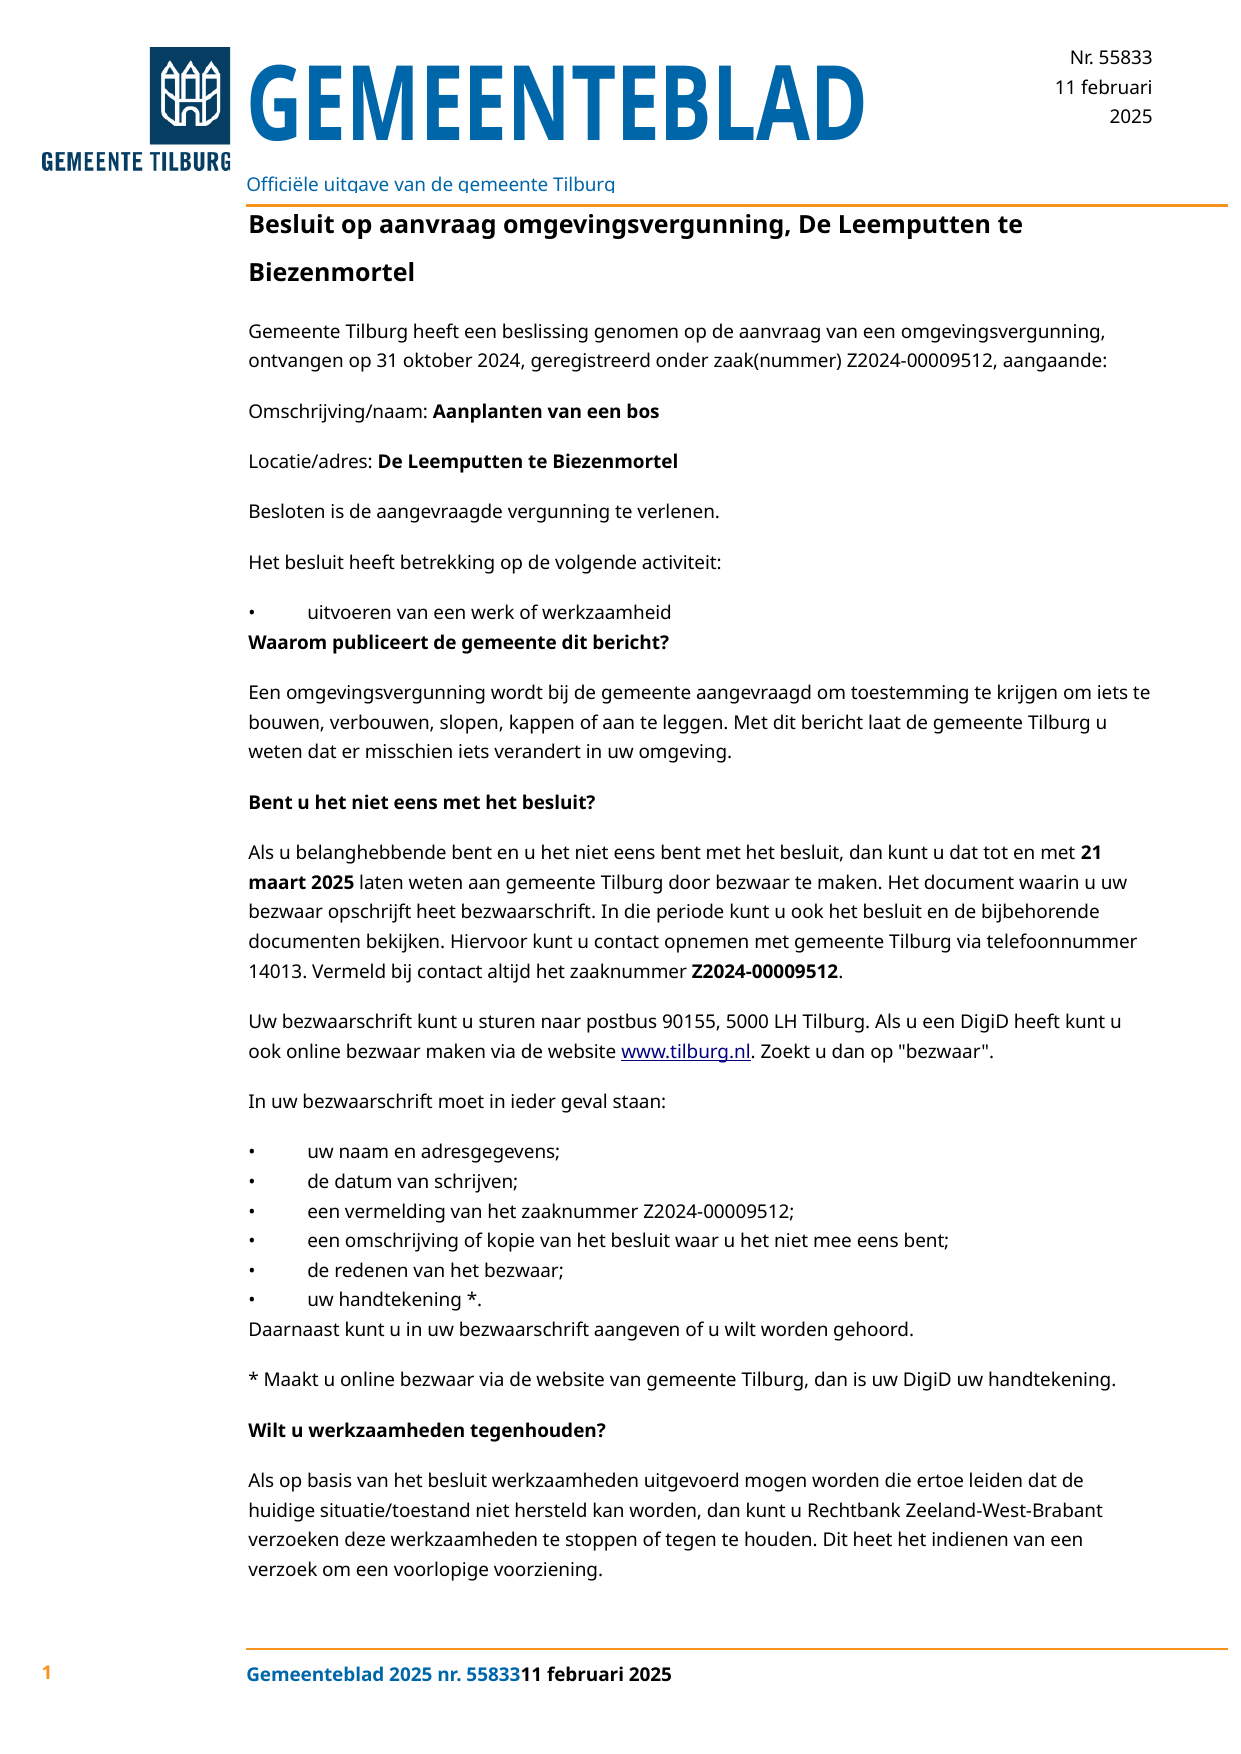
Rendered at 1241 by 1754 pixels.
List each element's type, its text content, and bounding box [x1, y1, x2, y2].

text Besluit op aanvraag omgevingsvergunning, De Leemputten te Biezenmortel [248, 207, 1152, 288]
text Waarom publiceert de gemeente dit bericht? [248, 629, 1152, 655]
text Een omgevingsvergunning wordt bij de gemeente aangevraagd om toestemming te krijgen om iets te bouwen, verbouwen, slopen, kappen of aan te leggen. Met dit bericht laat de gemeente Tilburg u weten dat er misschien iets verandert in uw omgeving. [248, 679, 1152, 764]
text In uw bezwaarschrift moet in ieder geval staan: [248, 1088, 1152, 1114]
text Als u belanghebbende bent en u het niet eens bent met het besluit, dan kunt u dat tot en met 21 maart 2025 laten weten aan gemeente Tilburg door bezwaar te maken. Het document waarin u uw bezwaar opschrijft heet bezwaarschrift. In die periode kunt u ook het besluit en de bijbehorende documenten bekijken. Hiervoor kunt u contact opnemen met gemeente Tilburg via telefoonnummer 14013. Vermeld bij contact altijd het zaaknummer Z2024-00009512. [248, 839, 1152, 984]
text Het besluit heeft betrekking op de volgende activiteit: [248, 549, 1152, 575]
list de datum van schrijven; [248, 1168, 1152, 1194]
text Besloten is de aangevraagde vergunning te verlenen. [248, 499, 1152, 524]
text Locatie/adres: De Leemputten te Biezenmortel [248, 448, 1152, 474]
text Wilt u werkzaamheden tegenhouden? [248, 1417, 1152, 1443]
list uw naam en adresgegevens; [248, 1139, 1152, 1164]
list de redenen van het bezwaar; [248, 1257, 1152, 1283]
text Gemeente Tilburg heeft een beslissing genomen op de aanvraag van een omgevingsvergunning, ontvangen op 31 oktober 2024, geregistreerd onder zaak(nummer) Z2024-00009512, aangaande: [248, 318, 1152, 373]
list een omschrijving of kopie van het besluit waar u het niet mee eens bent; [248, 1227, 1152, 1253]
list een vermelding van het zaaknummer Z2024-00009512; [248, 1198, 1152, 1224]
text Omschrijving/naam: Aanplanten van een bos [248, 398, 1152, 424]
list uw handtekening *. [248, 1287, 1152, 1312]
text Daarnaast kunt u in uw bezwaarschrift aangeven of u wilt worden gehoord. [248, 1316, 1152, 1342]
text Bent u het niet eens met het besluit? [248, 789, 1152, 815]
text Uw bezwaarschrift kunt u sturen naar postbus 90155, 5000 LH Tilburg. Als u een DigiD heeft kunt u ook online bezwaar maken via de website www.tilburg.nl. Zoekt u dan op "bezwaar". [248, 1008, 1152, 1064]
text * Maakt u online bezwaar via de website van gemeente Tilburg, dan is uw DigiD uw handtekening. [248, 1367, 1152, 1392]
picture [41, 47, 231, 172]
list uitvoeren van een werk of werkzaamheid [248, 599, 1152, 625]
text Als op basis van het besluit werkzaamheden uitgevoerd mogen worden die ertoe leiden dat de huidige situatie/toestand niet hersteld kan worden, dan kunt u Rechtbank Zeeland-West-Brabant verzoeken deze werkzaamheden te stoppen of tegen te houden. Dit heet het indienen van een verzoek om een voorlopige voorziening. [248, 1467, 1152, 1582]
